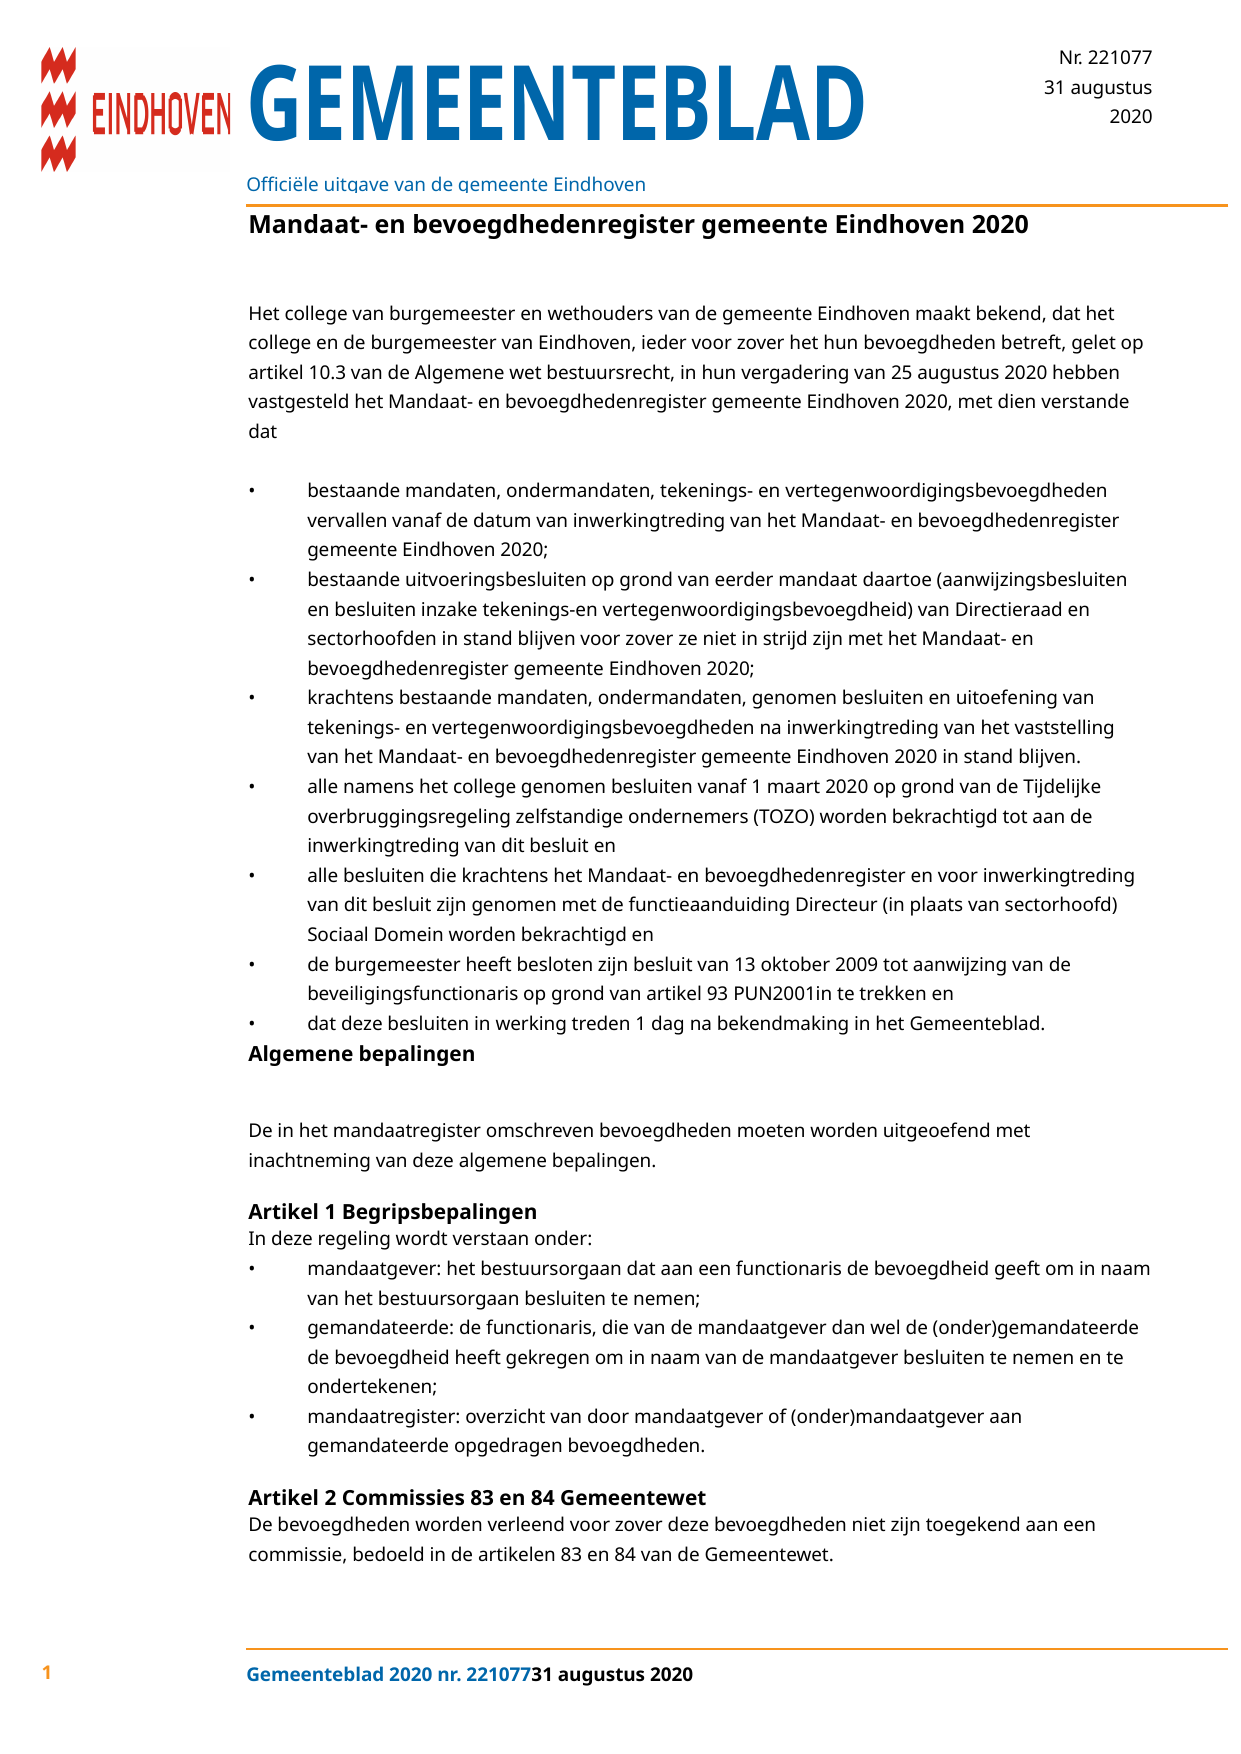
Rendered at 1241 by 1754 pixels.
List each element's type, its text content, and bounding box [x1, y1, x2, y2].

text Mandaat- en bevoegdhedenregister gemeente Eindhoven 2020 [248, 207, 1152, 241]
text In deze regeling wordt verstaan onder: [248, 1226, 1152, 1251]
list bestaande mandaten, ondermandaten, tekenings- en vertegenwoordigingsbevoegdheden vervallen vanaf de datum van inwerkingtreding van het Mandaat- en bevoegdhedenregister gemeente Eindhoven 2020; [248, 477, 1152, 562]
text Het college van burgemeester en wethouders van de gemeente Eindhoven maakt bekend, dat het college en de burgemeester van Eindhoven, ieder voor zover het hun bevoegdheden betreft, gelet op artikel 10.3 van de Algemene wet bestuursrecht, in hun vergadering van 25 augustus 2020 hebben vastgesteld het Mandaat- en bevoegdhedenregister gemeente Eindhoven 2020, met dien verstande dat [248, 300, 1152, 444]
list mandaatgever: het bestuursorgaan dat aan een functionaris de bevoegdheid geeft om in naam van het bestuursorgaan besluiten te nemen; [248, 1255, 1152, 1311]
text Algemene bepalingen [248, 1039, 1152, 1068]
list gemandateerde: de functionaris, die van de mandaatgever dan wel de (onder)gemandateerde de bevoegdheid heeft gekregen om in naam van de mandaatgever besluiten te nemen en te ondertekenen; [248, 1314, 1152, 1399]
list mandaatregister: overzicht van door mandaatgever of (onder)mandaatgever aan gemandateerde opgedragen bevoegdheden. [248, 1403, 1152, 1458]
picture [41, 47, 231, 172]
text Artikel 1 Begripsbepalingen [248, 1197, 1152, 1226]
text De bevoegdheden worden verleend voor zover deze bevoegdheden niet zijn toegekend aan een commissie, bedoeld in de artikelen 83 en 84 van de Gemeentewet. [248, 1512, 1152, 1567]
list dat deze besluiten in werking treden 1 dag na bekendmaking in het Gemeenteblad. [248, 1010, 1152, 1036]
text Artikel 2 Commissies 83 en 84 Gemeentewet [248, 1483, 1152, 1512]
text De in het mandaatregister omschreven bevoegdheden moeten worden uitgeoefend met inachtneming van deze algemene bepalingen. [248, 1117, 1152, 1172]
list krachtens bestaande mandaten, ondermandaten, genomen besluiten en uitoefening van tekenings- en vertegenwoordigingsbevoegdheden na inwerkingtreding van het vaststelling van het Mandaat- en bevoegdhedenregister gemeente Eindhoven 2020 in stand blijven. [248, 684, 1152, 769]
list alle besluiten die krachtens het Mandaat- en bevoegdhedenregister en voor inwerkingtreding van dit besluit zijn genomen met de functieaanduiding Directeur (in plaats van sectorhoofd) Sociaal Domein worden bekrachtigd en [248, 862, 1152, 947]
list bestaande uitvoeringsbesluiten op grond van eerder mandaat daartoe (aanwijzingsbesluiten en besluiten inzake tekenings-en vertegenwoordigingsbevoegdheid) van Directieraad en sectorhoofden in stand blijven voor zover ze niet in strijd zijn met het Mandaat- en bevoegdhedenregister gemeente Eindhoven 2020; [248, 566, 1152, 681]
list alle namens het college genomen besluiten vanaf 1 maart 2020 op grond van de Tijdelijke overbruggingsregeling zelfstandige ondernemers (TOZO) worden bekrachtigd tot aan de inwerkingtreding van dit besluit en [248, 773, 1152, 858]
list de burgemeester heeft besloten zijn besluit van 13 oktober 2009 tot aanwijzing van de beveiligingsfunctionaris op grond van artikel 93 PUN2001in te trekken en [248, 951, 1152, 1006]
